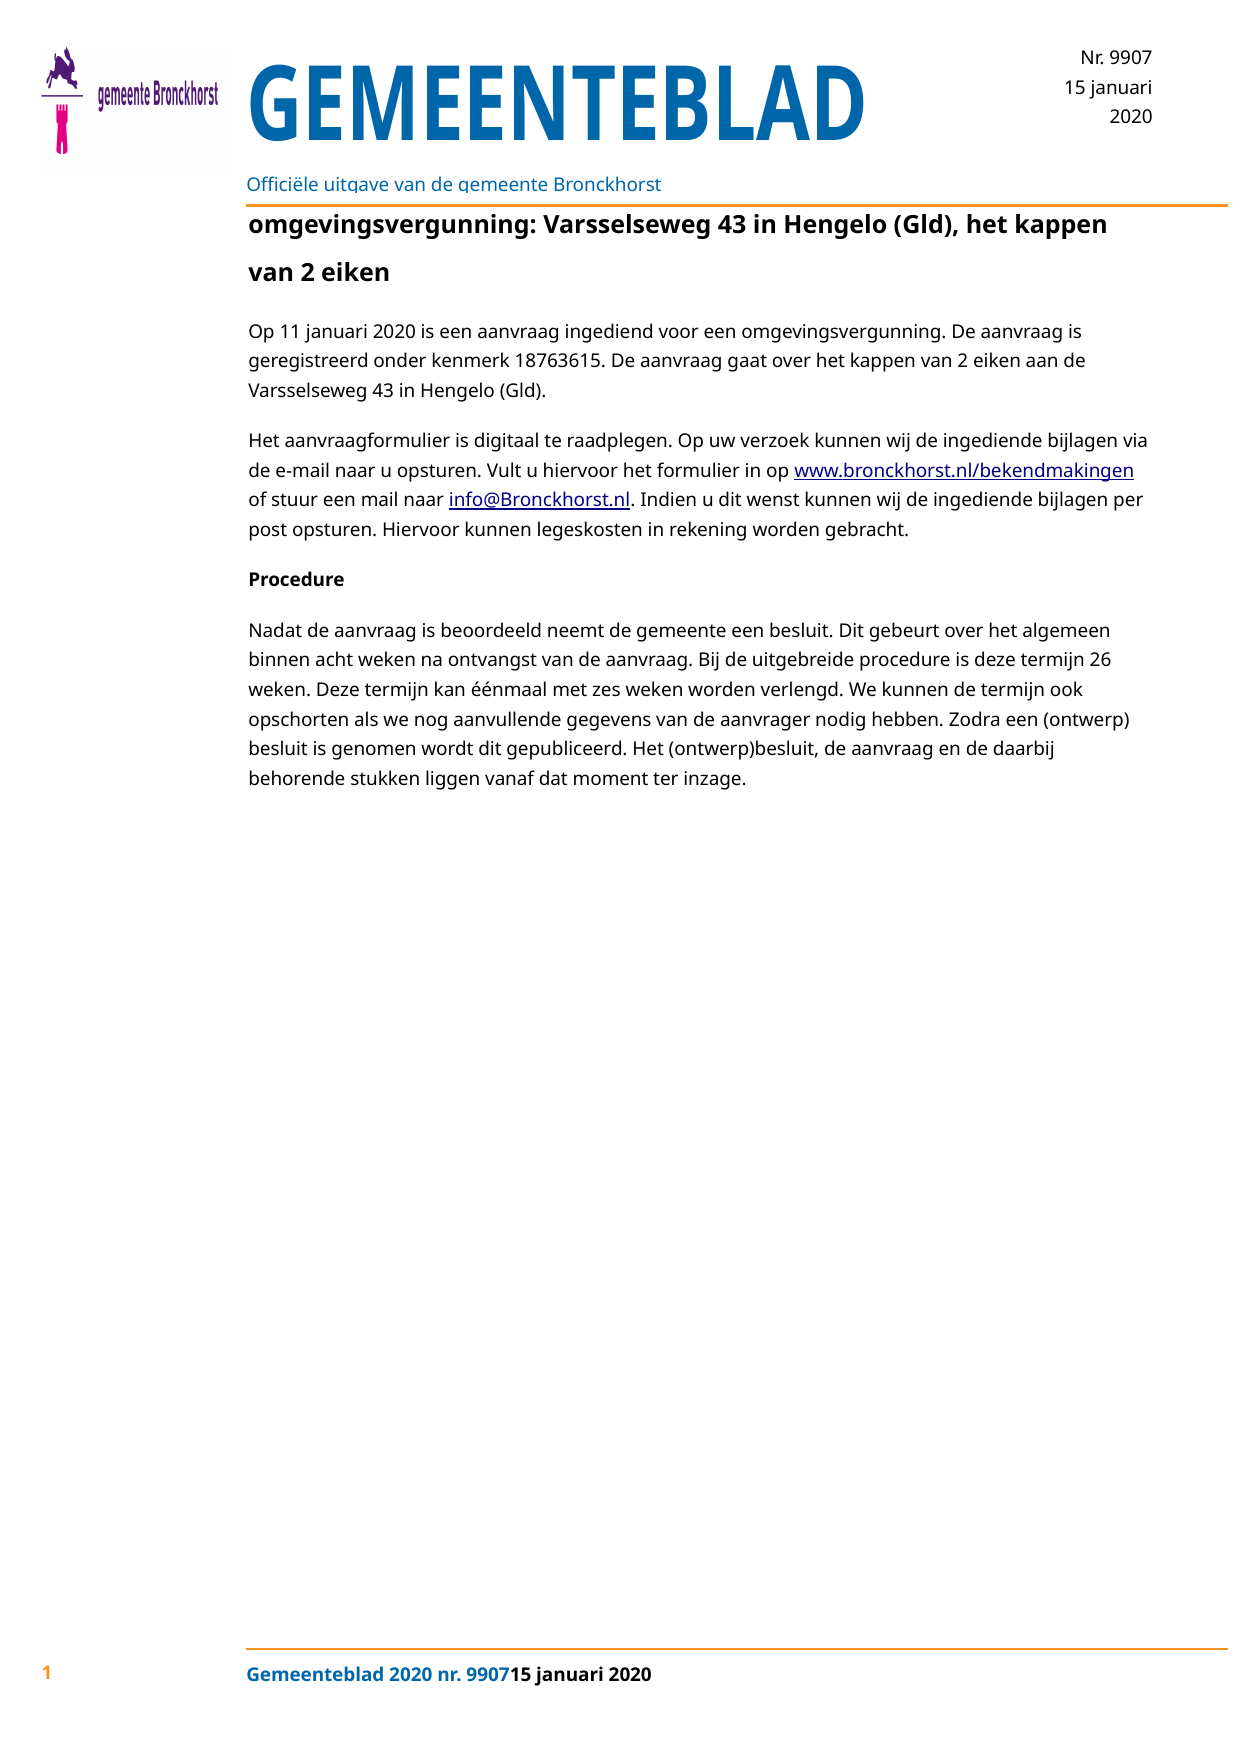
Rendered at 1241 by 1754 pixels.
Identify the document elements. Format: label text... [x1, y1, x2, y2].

text Op 11 januari 2020 is een aanvraag ingediend voor een omgevingsvergunning. De aanvraag is geregistreerd onder kenmerk 18763615. De aanvraag gaat over het kappen van 2 eiken aan de Varsselseweg 43 in Hengelo (Gld). [248, 318, 1152, 403]
text Het aanvraagformulier is digitaal te raadplegen. Op uw verzoek kunnen wij de ingediende bijlagen via de e-mail naar u opsturen. Vult u hiervoor het formulier in op www.bronckhorst.nl/bekendmakingen of stuur een mail naar info@Bronckhorst.nl. Indien u dit wenst kunnen wij de ingediende bijlagen per post opsturen. Hiervoor kunnen legeskosten in rekening worden gebracht. [248, 427, 1152, 542]
text Nadat de aanvraag is beoordeeld neemt de gemeente een besluit. Dit gebeurt over het algemeen binnen acht weken na ontvangst van de aanvraag. Bij de uitgebreide procedure is deze termijn 26 weken. Deze termijn kan éénmaal met zes weken worden verlengd. We kunnen de termijn ook opschorten als we nog aanvullende gegevens van de aanvrager nodig hebben. Zodra een (ontwerp) besluit is genomen wordt dit gepubliceerd. Het (ontwerp)besluit, de aanvraag en de daarbij behorende stukken liggen vanaf dat moment ter inzage. [248, 617, 1152, 791]
text omgevingsvergunning: Varsselseweg 43 in Hengelo (Gld), het kappen van 2 eiken [248, 207, 1152, 288]
picture [41, 47, 231, 172]
text Procedure [248, 567, 1152, 592]
